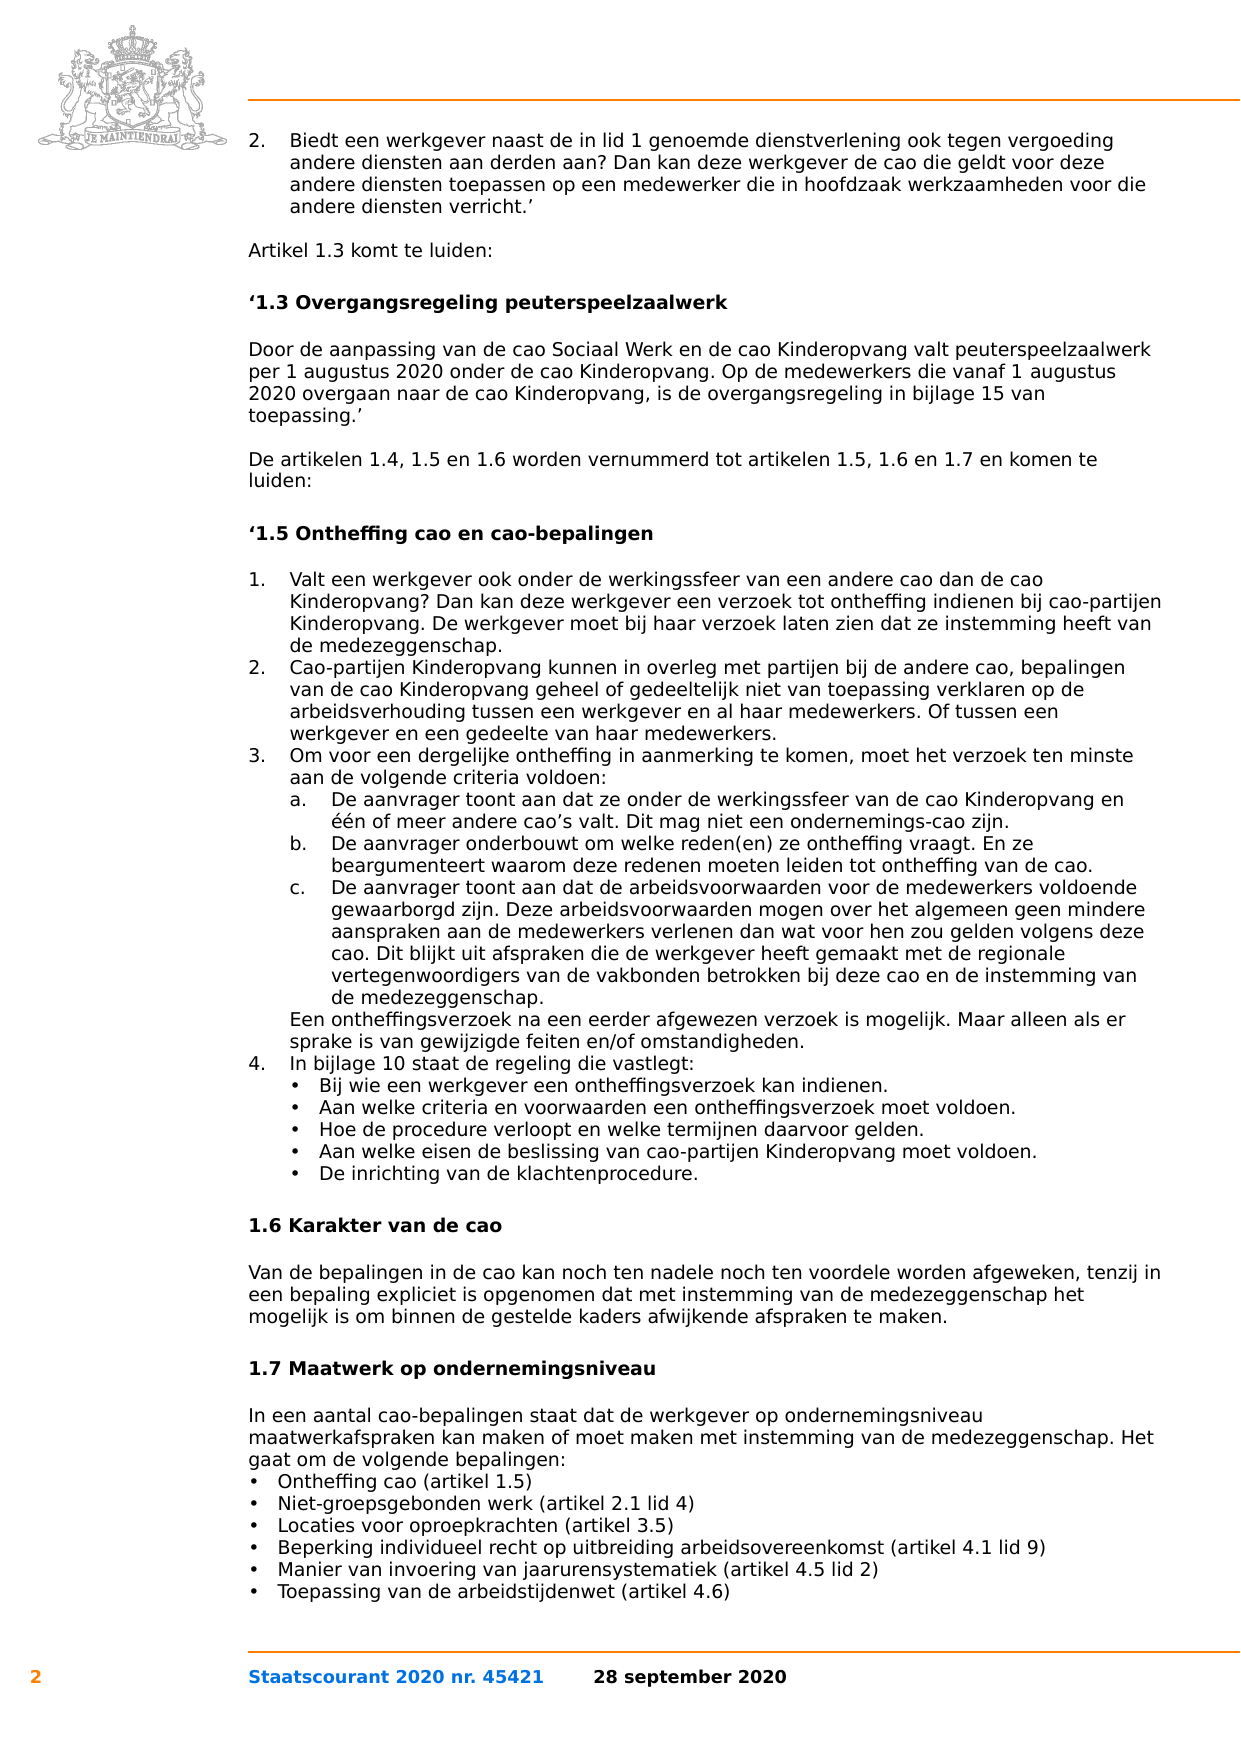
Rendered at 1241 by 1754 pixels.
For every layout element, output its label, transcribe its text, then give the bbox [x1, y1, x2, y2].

text • Aan welke criteria en voorwaarden een ontheffingsverzoek moet voldoen. [289, 1097, 1163, 1119]
text 4. In bijlage 10 staat de regeling die vastlegt: [248, 1053, 1163, 1075]
text • Locaties voor oproepkrachten (artikel 3.5) [248, 1514, 1163, 1537]
text • De inrichting van de klachtenprocedure. [289, 1163, 1163, 1185]
text • Manier van invoering van jaarurensystematiek (artikel 4.5 lid 2) [248, 1558, 1163, 1581]
text b. De aanvrager onderbouwt om welke reden(en) ze ontheffing vraagt. En ze beargumenteert waarom deze redenen moeten leiden tot ontheffing van de cao. [289, 833, 1163, 877]
subtitle ‘1.3 Overgangsregeling peuterspeelzaalwerk [248, 292, 1163, 314]
text In een aantal cao-bepalingen staat dat de werkgever op ondernemingsniveau maatwerkafspraken kan maken of moet maken met instemming van de medezeggenschap. Het gaat om de volgende bepalingen: [248, 1405, 1163, 1471]
text • Aan welke eisen de beslissing van cao-partijen Kinderopvang moet voldoen. [289, 1141, 1163, 1163]
text • Beperking individueel recht op uitbreiding arbeidsovereenkomst (artikel 4.1 lid 9) [248, 1537, 1163, 1558]
text • Bij wie een werkgever een ontheffingsverzoek kan indienen. [289, 1075, 1163, 1097]
text 2. Cao-partijen Kinderopvang kunnen in overleg met partijen bij de andere cao, bepalingen van de cao Kinderopvang geheel of gedeeltelijk niet van toepassing verklaren op de arbeidsverhouding tussen een werkgever en al haar medewerkers. Of tussen een werkgever en een gedeelte van haar medewerkers. [248, 657, 1163, 745]
text • Toepassing van de arbeidstijdenwet (artikel 4.6) [248, 1581, 1163, 1602]
subtitle 1.6 Karakter van de cao [248, 1215, 1163, 1237]
text 2. Biedt een werkgever naast de in lid 1 genoemde dienstverlening ook tegen vergoeding andere diensten aan derden aan? Dan kan deze werkgever de cao die geldt voor deze andere diensten toepassen op een medewerker die in hoofdzaak werkzaamheden voor die andere diensten verricht.’ [248, 130, 1163, 218]
picture [38, 25, 227, 150]
text • Ontheffing cao (artikel 1.5) [248, 1471, 1163, 1493]
text 1. Valt een werkgever ook onder de werkingssfeer van een andere cao dan de cao Kinderopvang? Dan kan deze werkgever een verzoek tot ontheffing indienen bij cao-partijen Kinderopvang. De werkgever moet bij haar verzoek laten zien dat ze instemming heeft van de medezeggenschap. [248, 569, 1163, 657]
text • Niet-groepsgebonden werk (artikel 2.1 lid 4) [248, 1493, 1163, 1514]
text 3. Om voor een dergelijke ontheffing in aanmerking te komen, moet het verzoek ten minste aan de volgende criteria voldoen: [248, 745, 1163, 789]
text De artikelen 1.4, 1.5 en 1.6 worden vernummerd tot artikelen 1.5, 1.6 en 1.7 en komen te luiden: [248, 448, 1163, 492]
text Van de bepalingen in de cao kan noch ten nadele noch ten voordele worden afgeweken, tenzij in een bepaling expliciet is opgenomen dat met instemming van de medezeggenschap het mogelijk is om binnen de gestelde kaders afwijkende afspraken te maken. [248, 1262, 1163, 1328]
subtitle ‘1.5 Ontheffing cao en cao-bepalingen [248, 522, 1163, 544]
text Een ontheffingsverzoek na een eerder afgewezen verzoek is mogelijk. Maar alleen als er sprake is van gewijzigde feiten en/of omstandigheden. [289, 1009, 1163, 1053]
text a. De aanvrager toont aan dat ze onder de werkingssfeer van de cao Kinderopvang en één of meer andere cao’s valt. Dit mag niet een ondernemings-cao zijn. [289, 789, 1163, 833]
subtitle 1.7 Maatwerk op ondernemingsniveau [248, 1358, 1163, 1380]
text Artikel 1.3 komt te luiden: [248, 240, 1163, 262]
text c. De aanvrager toont aan dat de arbeidsvoorwaarden voor de medewerkers voldoende gewaarborgd zijn. Deze arbeidsvoorwaarden mogen over het algemeen geen mindere aanspraken aan de medewerkers verlenen dan wat voor hen zou gelden volgens deze cao. Dit blijkt uit afspraken die de werkgever heeft gemaakt met de regionale vertegenwoordigers van de vakbonden betrokken bij deze cao en de instemming van de medezeggenschap. [289, 877, 1163, 1009]
text Door de aanpassing van de cao Sociaal Werk en de cao Kinderopvang valt peuterspeelzaalwerk per 1 augustus 2020 onder de cao Kinderopvang. Op de medewerkers die vanaf 1 augustus 2020 overgaan naar de cao Kinderopvang, is de overgangsregeling in bijlage 15 van toepassing.’ [248, 339, 1163, 427]
text • Hoe de procedure verloopt en welke termijnen daarvoor gelden. [289, 1119, 1163, 1141]
